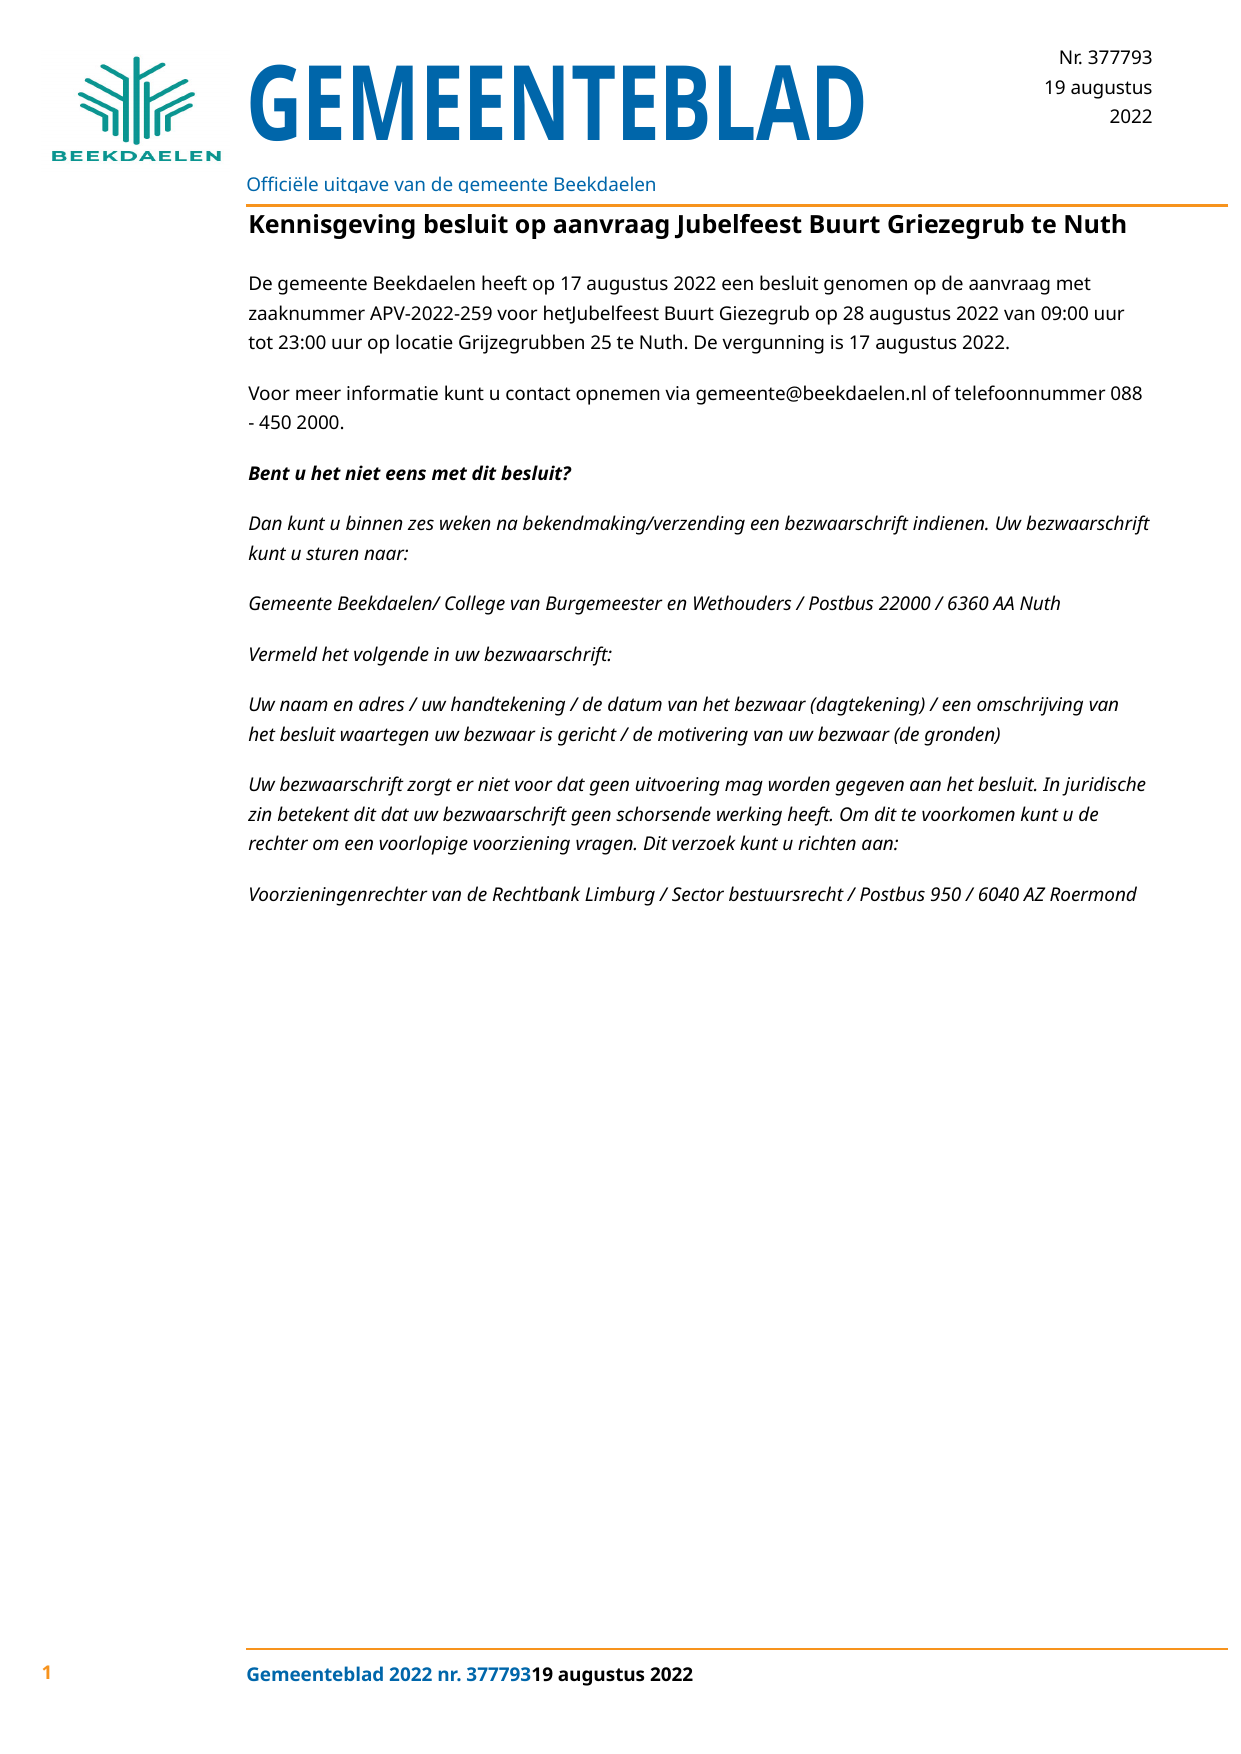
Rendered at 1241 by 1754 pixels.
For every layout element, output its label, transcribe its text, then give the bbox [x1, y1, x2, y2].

text Bent u het niet eens met dit besluit? [248, 460, 1152, 486]
text Vermeld het volgende in uw bezwaarschrift: [248, 641, 1152, 666]
text Uw bezwaarschrift zorgt er niet voor dat geen uitvoering mag worden gegeven aan het besluit. In juridische zin betekent dit dat uw bezwaarschrift geen schorsende werking heeft. Om dit te voorkomen kunt u de rechter om een voorlopige voorziening vragen. Dit verzoek kunt u richten aan: [248, 771, 1152, 856]
text De gemeente Beekdaelen heeft op 17 augustus 2022 een besluit genomen op de aanvraag met zaaknummer APV-2022-259 voor hetJubelfeest Buurt Giezegrub op 28 augustus 2022 van 09:00 uur tot 23:00 uur op locatie Grijzegrubben 25 te Nuth. De vergunning is 17 augustus 2022. [248, 270, 1152, 355]
text Kennisgeving besluit op aanvraag Jubelfeest Buurt Griezegrub te Nuth [248, 207, 1152, 241]
text Gemeente Beekdaelen/ College van Burgemeester en Wethouders / Postbus 22000 / 6360 AA Nuth [248, 590, 1152, 616]
text Dan kunt u binnen zes weken na bekendmaking/verzending een bezwaarschrift indienen. Uw bezwaarschrift kunt u sturen naar: [248, 510, 1152, 566]
text Voorzieningenrechter van de Rechtbank Limburg / Sector bestuursrecht / Postbus 950 / 6040 AZ Roermond [248, 881, 1152, 906]
picture [41, 47, 231, 172]
text Voor meer informatie kunt u contact opnemen via gemeente@beekdaelen.nl of telefoonnummer 088 - 450 2000. [248, 380, 1152, 435]
text Uw naam en adres / uw handtekening / de datum van het bezwaar (dagtekening) / een omschrijving van het besluit waartegen uw bezwaar is gericht / de motivering van uw bezwaar (de gronden) [248, 691, 1152, 746]
